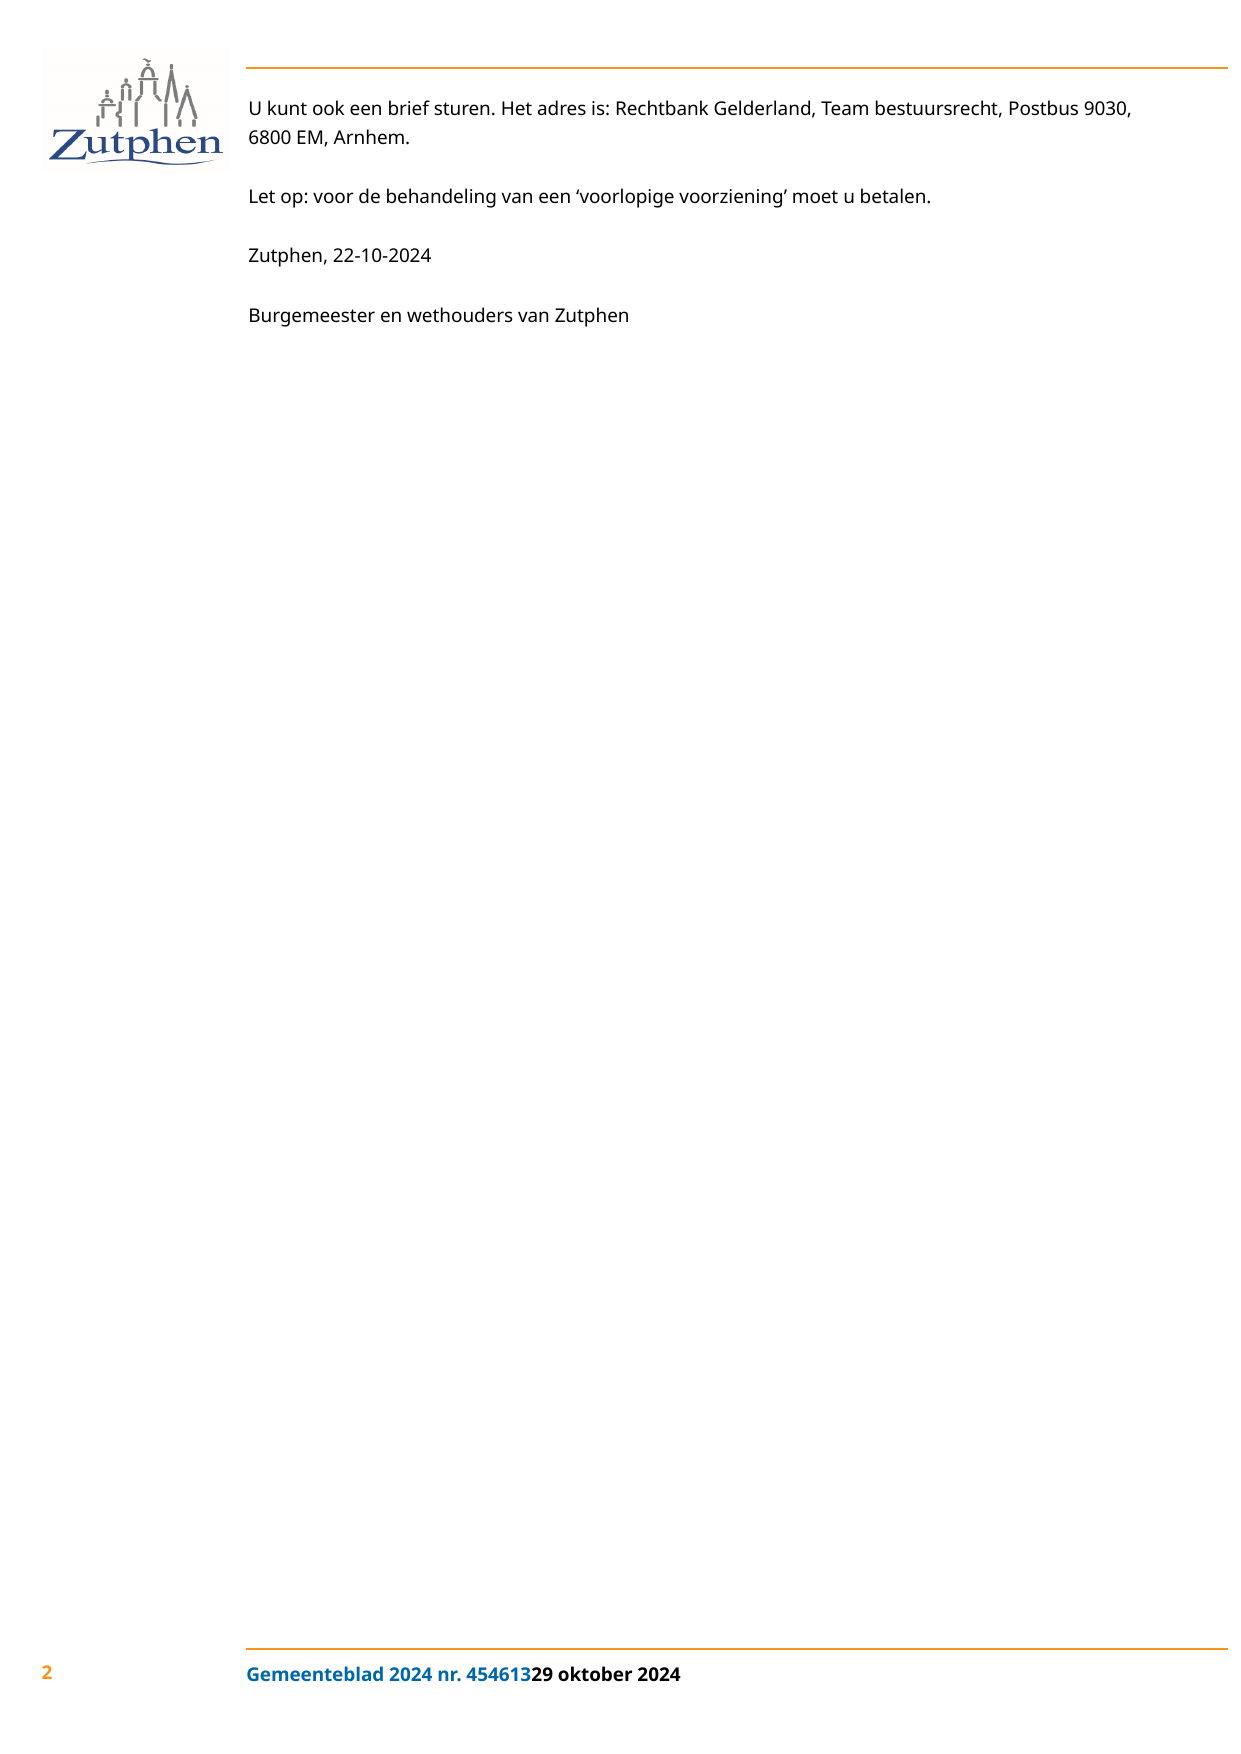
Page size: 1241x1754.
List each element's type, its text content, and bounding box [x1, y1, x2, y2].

text U kunt ook een brief sturen. Het adres is: Rechtbank Gelderland, Team bestuursrecht, Postbus 9030, 6800 EM, Arnhem. [248, 95, 1152, 150]
picture [41, 47, 231, 172]
text Zutphen, 22-10-2024 [248, 243, 1152, 268]
text Let op: voor de behandeling van een ‘voorlopige voorziening’ moet u betalen. [248, 183, 1152, 209]
text Burgemeester en wethouders van Zutphen [248, 302, 1152, 328]
